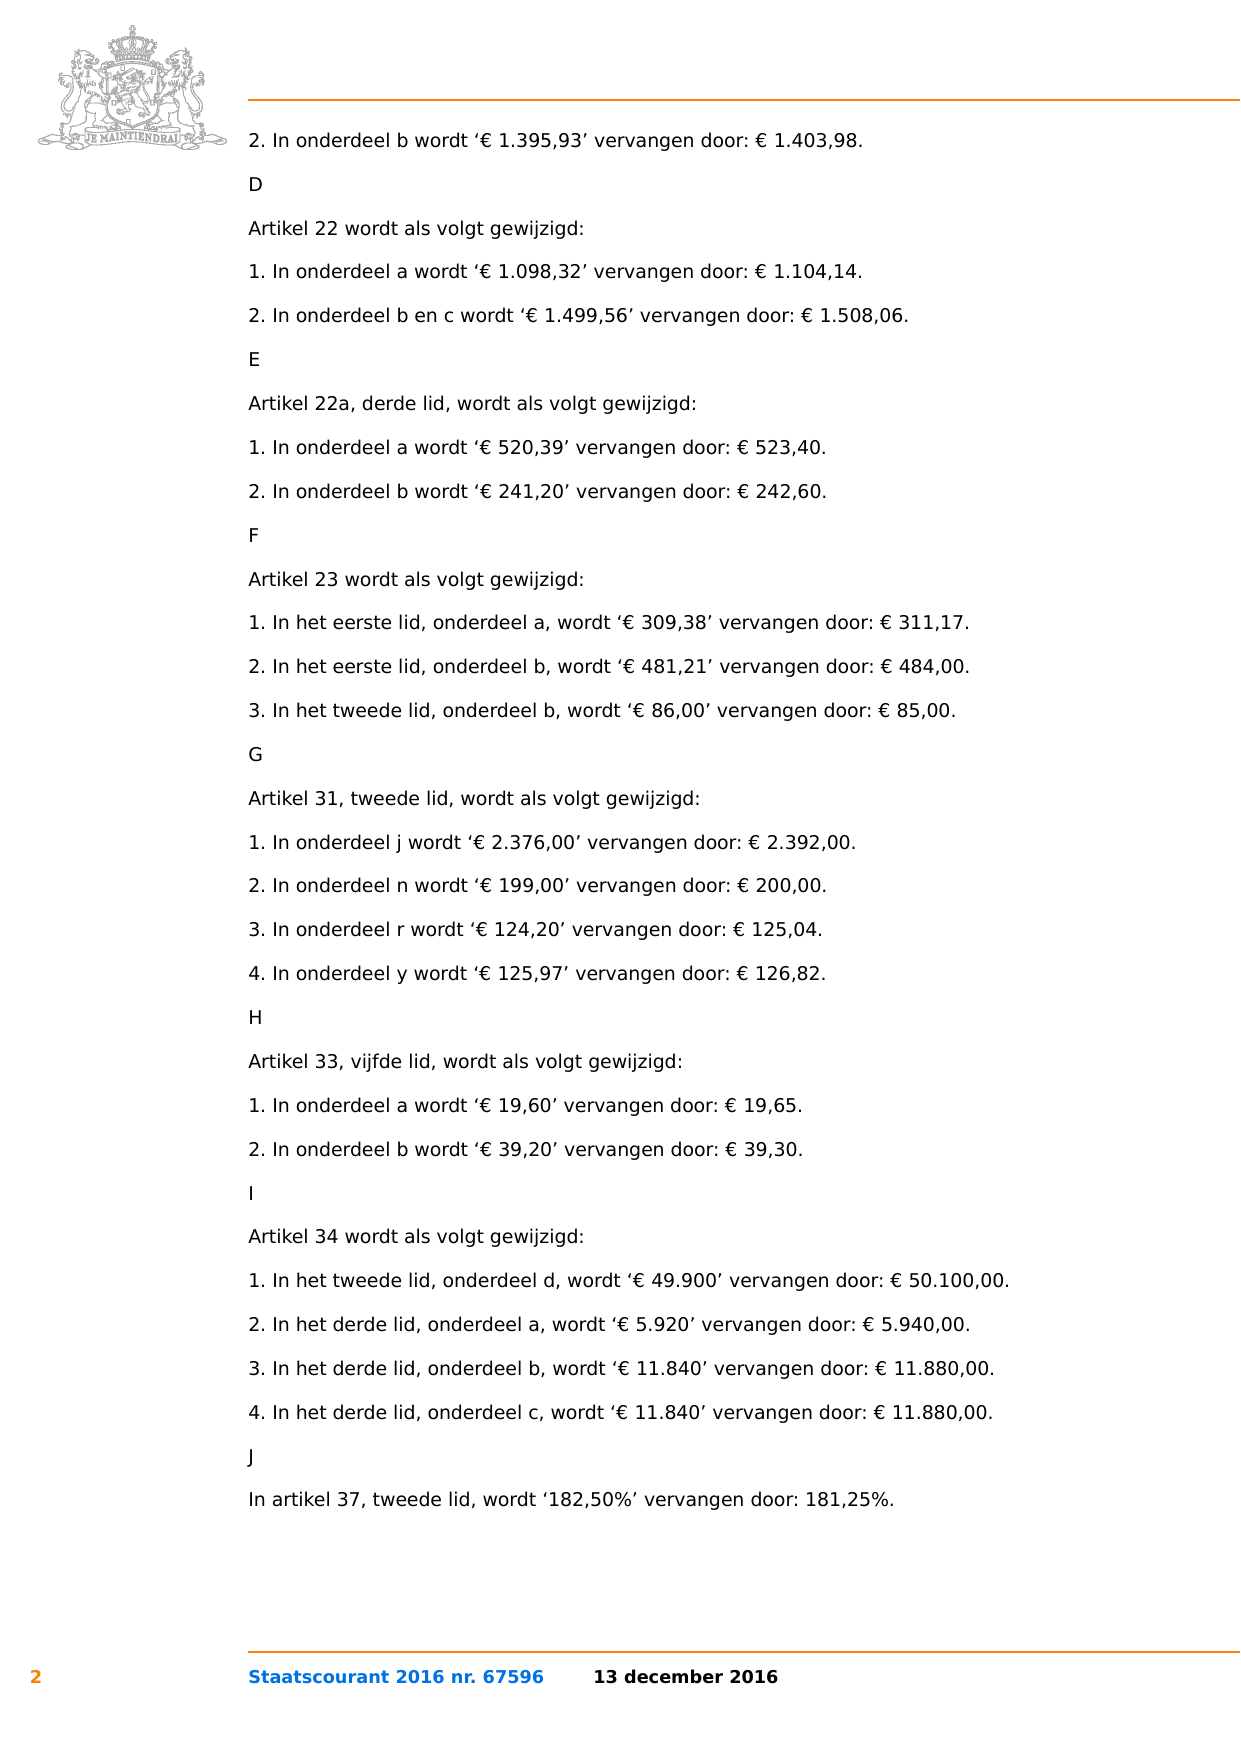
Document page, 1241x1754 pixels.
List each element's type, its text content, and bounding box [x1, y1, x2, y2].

text 2. In onderdeel b wordt ‘€ 1.395,93’ vervangen door: € 1.403,98. [248, 130, 1163, 152]
text J [248, 1446, 1163, 1467]
text Artikel 33, vijfde lid, wordt als volgt gewijzigd: [248, 1051, 1163, 1073]
text Artikel 31, tweede lid, wordt als volgt gewijzigd: [248, 788, 1163, 810]
text Artikel 22 wordt als volgt gewijzigd: [248, 218, 1163, 239]
text 1. In onderdeel j wordt ‘€ 2.376,00’ vervangen door: € 2.392,00. [248, 832, 1163, 853]
text 2. In onderdeel b en c wordt ‘€ 1.499,56’ vervangen door: € 1.508,06. [248, 305, 1163, 327]
text 2. In onderdeel b wordt ‘€ 39,20’ vervangen door: € 39,30. [248, 1138, 1163, 1161]
text 2. In het eerste lid, onderdeel b, wordt ‘€ 481,21’ vervangen door: € 484,00. [248, 656, 1163, 678]
text D [248, 174, 1163, 196]
text 4. In onderdeel y wordt ‘€ 125,97’ vervangen door: € 126,82. [248, 963, 1163, 985]
text G [248, 744, 1163, 766]
text 2. In het derde lid, onderdeel a, wordt ‘€ 5.920’ vervangen door: € 5.940,00. [248, 1314, 1163, 1336]
text Artikel 22a, derde lid, wordt als volgt gewijzigd: [248, 393, 1163, 415]
text F [248, 524, 1163, 547]
text 2. In onderdeel n wordt ‘€ 199,00’ vervangen door: € 200,00. [248, 875, 1163, 897]
text Artikel 23 wordt als volgt gewijzigd: [248, 568, 1163, 590]
picture [38, 25, 227, 150]
text 4. In het derde lid, onderdeel c, wordt ‘€ 11.840’ vervangen door: € 11.880,00. [248, 1402, 1163, 1424]
text 1. In onderdeel a wordt ‘€ 520,39’ vervangen door: € 523,40. [248, 437, 1163, 459]
text E [248, 349, 1163, 371]
text 1. In onderdeel a wordt ‘€ 1.098,32’ vervangen door: € 1.104,14. [248, 261, 1163, 283]
text In artikel 37, tweede lid, wordt ‘182,50%’ vervangen door: 181,25%. [248, 1489, 1163, 1511]
text Artikel 34 wordt als volgt gewijzigd: [248, 1226, 1163, 1248]
text 1. In het tweede lid, onderdeel d, wordt ‘€ 49.900’ vervangen door: € 50.100,00. [248, 1270, 1163, 1292]
text 3. In het tweede lid, onderdeel b, wordt ‘€ 86,00’ vervangen door: € 85,00. [248, 700, 1163, 722]
text 1. In onderdeel a wordt ‘€ 19,60’ vervangen door: € 19,65. [248, 1095, 1163, 1117]
text H [248, 1007, 1163, 1029]
text I [248, 1182, 1163, 1204]
text 1. In het eerste lid, onderdeel a, wordt ‘€ 309,38’ vervangen door: € 311,17. [248, 612, 1163, 634]
text 2. In onderdeel b wordt ‘€ 241,20’ vervangen door: € 242,60. [248, 481, 1163, 503]
text 3. In onderdeel r wordt ‘€ 124,20’ vervangen door: € 125,04. [248, 919, 1163, 941]
text 3. In het derde lid, onderdeel b, wordt ‘€ 11.840’ vervangen door: € 11.880,00. [248, 1358, 1163, 1380]
